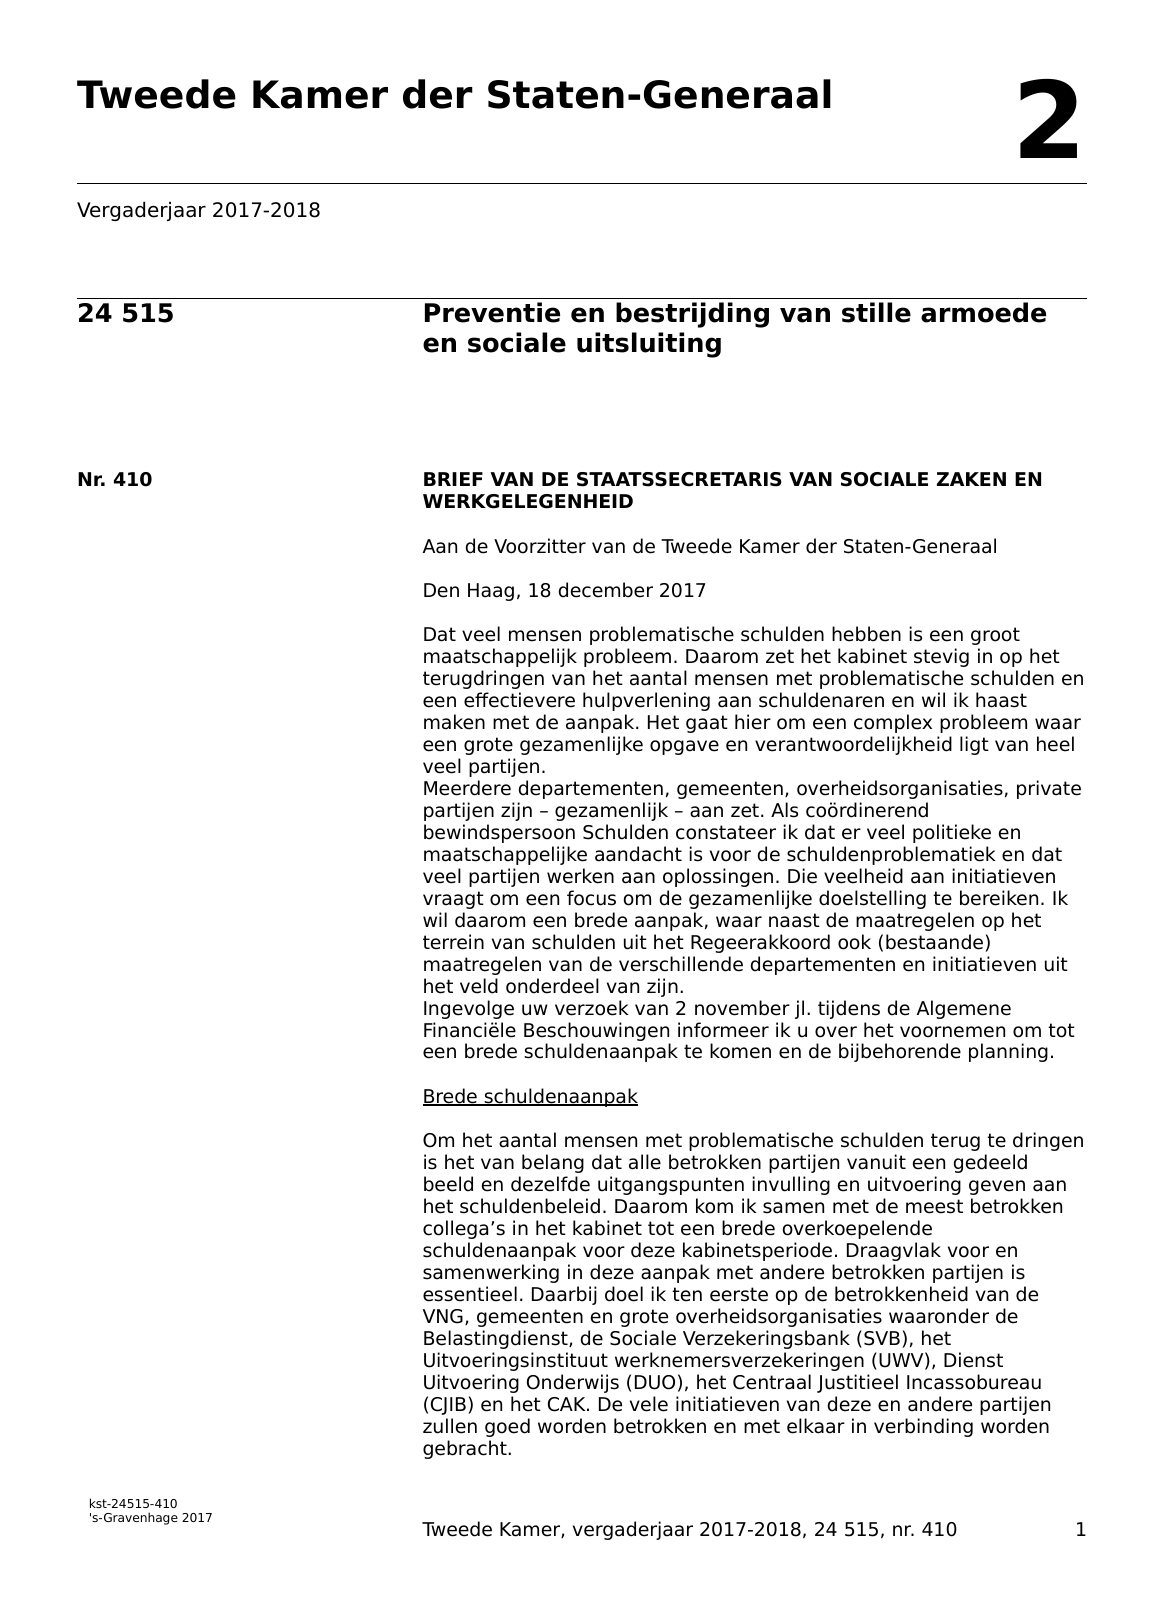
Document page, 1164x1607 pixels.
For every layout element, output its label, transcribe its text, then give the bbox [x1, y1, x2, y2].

subtitle 24 515 Preventie en bestrijding van stille armoede en sociale uitsluiting [77, 299, 1087, 358]
text Meerdere departementen, gemeenten, overheidsorganisaties, private partijen zijn – gezamenlijk – aan zet. Als coördinerend bewindspersoon Schulden constateer ik dat er veel politieke en maatschappelijke aandacht is voor de schuldenproblematiek en dat veel partijen werken aan oplossingen. Die veelheid aan initiatieven vraagt om een focus om de gezamenlijke doelstelling te bereiken. Ik wil daarom een brede aanpak, waar naast de maatregelen op het terrein van schulden uit het Regeerakkoord ook (bestaande) maatregelen van de verschillende departementen en initiatieven uit het veld onderdeel van zijn. [422, 778, 1087, 997]
subtitle Brede schuldenaanpak [422, 1086, 1087, 1108]
text kst-24515-410 [88, 1497, 323, 1511]
text Aan de Voorzitter van de Tweede Kamer der Staten-Generaal [422, 536, 1087, 557]
subtitle Nr. 410 BRIEF VAN DE STAATSSECRETARIS VAN SOCIALE ZAKEN EN WERKGELEGENHEID [77, 469, 1087, 513]
text Den Haag, 18 december 2017 [422, 580, 1087, 602]
text Dat veel mensen problematische schulden hebben is een groot maatschappelijk probleem. Daarom zet het kabinet stevig in op het terugdringen van het aantal mensen met problematische schulden en een effectievere hulpverlening aan schuldenaren en wil ik haast maken met de aanpak. Het gaat hier om een complex probleem waar een grote gezamenlijke opgave en verantwoordelijkheid ligt van heel veel partijen. [422, 624, 1087, 778]
text Ingevolge uw verzoek van 2 november jl. tijdens de Algemene Financiële Beschouwingen informeer ik u over het voornemen om tot een brede schuldenaanpak te komen en de bijbehorende planning. [422, 997, 1087, 1063]
text 's-Gravenhage 2017 [88, 1511, 323, 1525]
table_header 2 [886, 59, 1087, 183]
text Om het aantal mensen met problematische schulden terug te dringen is het van belang dat alle betrokken partijen vanuit een gedeeld beeld en dezelfde uitgangspunten invulling en uitvoering geven aan het schuldenbeleid. Daarom kom ik samen met de meest betrokken collega’s in het kabinet tot een brede overkoepelende schuldenaanpak voor deze kabinetsperiode. Draagvlak voor en samenwerking in deze aanpak met andere betrokken partijen is essentieel. Daarbij doel ik ten eerste op de betrokkenheid van de VNG, gemeenten en grote overheidsorganisaties waaronder de Belastingdienst, de Sociale Verzekeringsbank (SVB), het Uitvoeringsinstituut werknemersverzekeringen (UWV), Dienst Uitvoering Onderwijs (DUO), het Centraal Justitieel Incassobureau (CJIB) en het CAK. De vele initiatieven van deze en andere partijen zullen goed worden betrokken en met elkaar in verbinding worden gebracht. [422, 1130, 1087, 1459]
table_header Tweede Kamer der Staten-Generaal [77, 59, 886, 183]
table_cell Vergaderjaar 2017-2018 [77, 184, 1087, 298]
